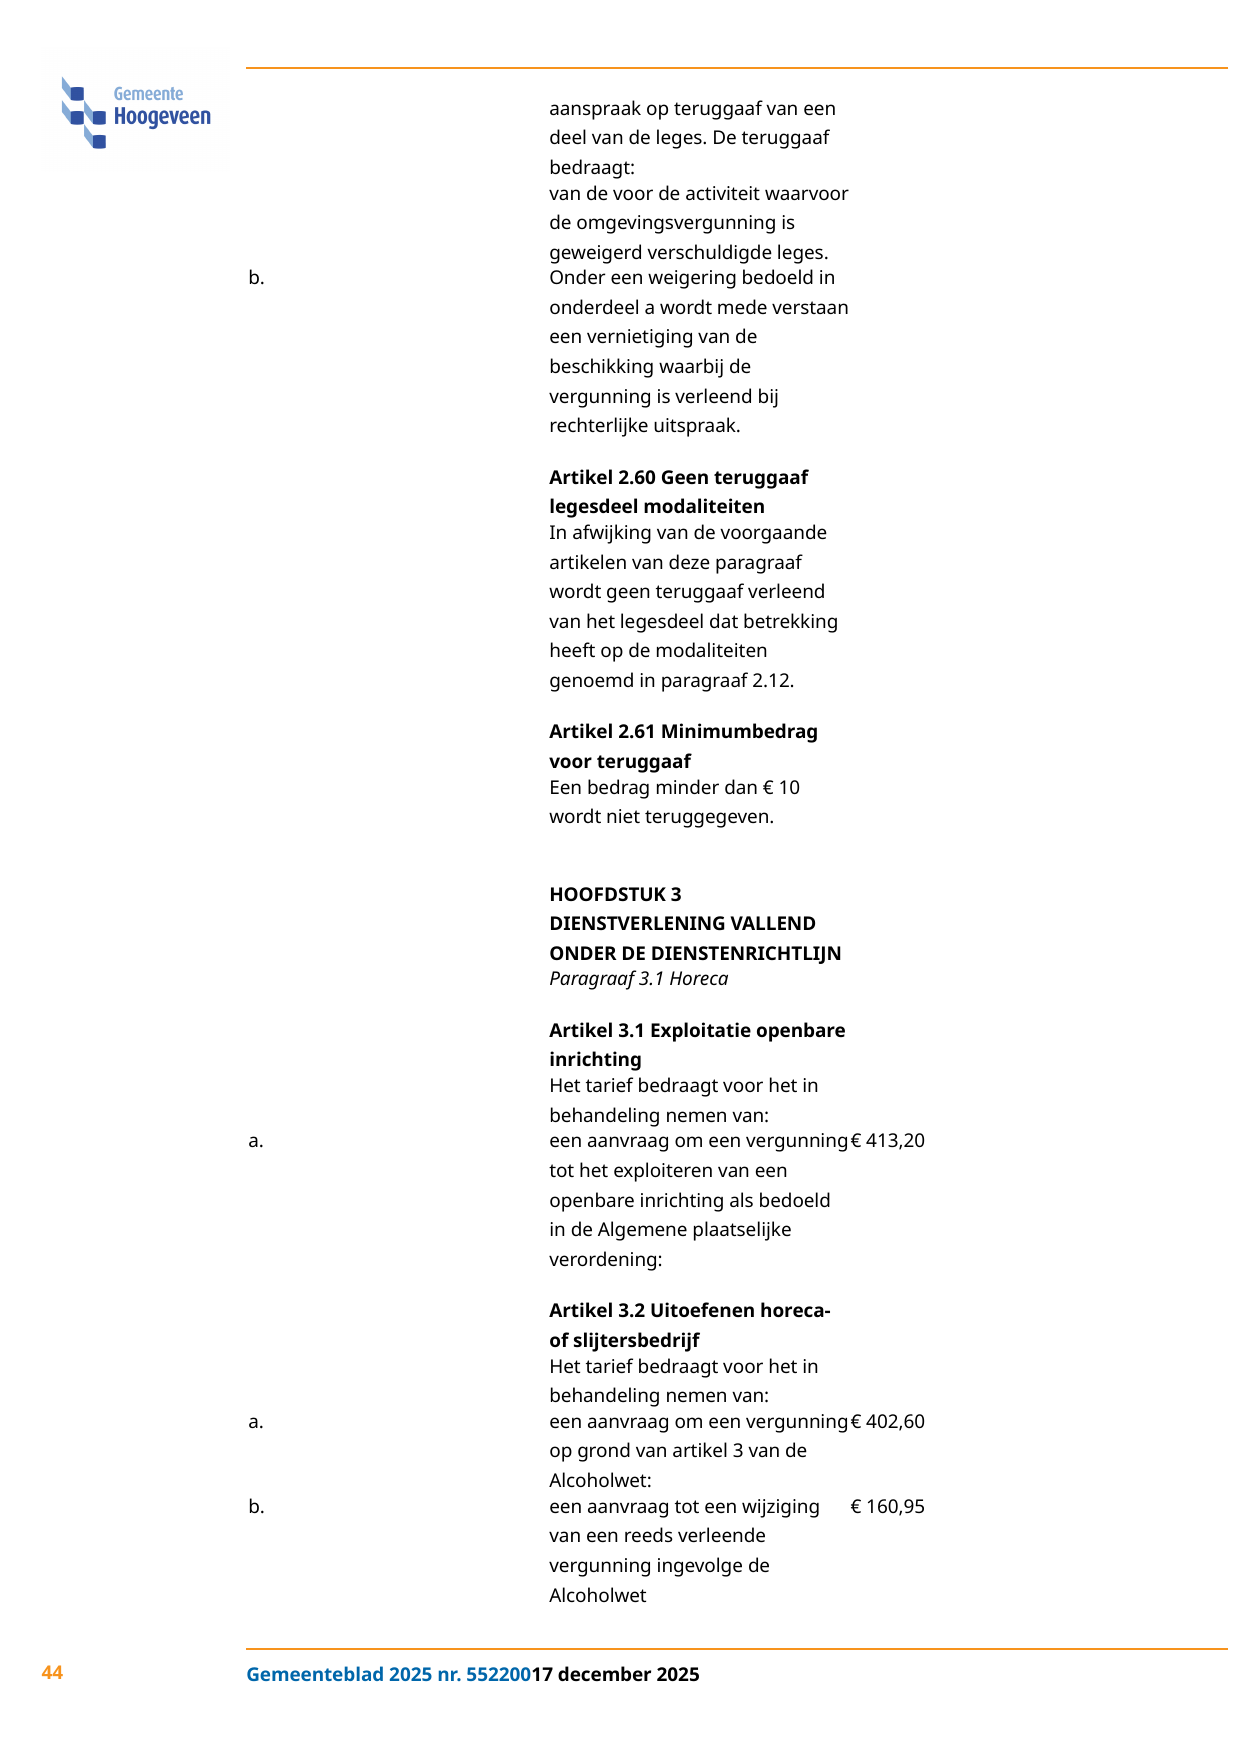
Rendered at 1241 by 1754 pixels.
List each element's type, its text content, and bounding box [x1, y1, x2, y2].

table_cell [248, 1073, 549, 1128]
table_cell [850, 719, 1152, 774]
table_cell [248, 180, 549, 264]
table_cell Het tarief bedraagt voor het in behandeling nemen van: [549, 1353, 850, 1408]
table_cell [850, 464, 1152, 519]
table_cell [850, 829, 1152, 855]
table_cell [248, 774, 549, 829]
table_cell [850, 519, 1152, 693]
table_cell een aanvraag tot een wijziging van een reeds verleende vergunning ingevolge de Alcoholwet [549, 1493, 850, 1607]
table_cell [850, 1073, 1152, 1128]
table_cell [248, 464, 549, 519]
table_cell [248, 1272, 549, 1297]
table_cell [850, 774, 1152, 829]
table_cell aanspraak op teruggaaf van een deel van de leges. De teruggaaf bedraagt: [549, 95, 850, 180]
table_cell [549, 438, 850, 464]
table_cell Artikel 3.2 Uitoefenen horeca- of slijtersbedrijf [549, 1298, 850, 1353]
table_cell [850, 693, 1152, 719]
table_cell [850, 855, 1152, 881]
table_cell [850, 95, 1152, 180]
table_cell [850, 180, 1152, 264]
table_cell Artikel 2.61 Minimumbedrag voor teruggaaf [549, 719, 850, 774]
table_cell [248, 1017, 549, 1072]
table_cell b. [248, 1493, 549, 1607]
table_cell [248, 719, 549, 774]
table_cell Onder een weigering bedoeld in onderdeel a wordt mede verstaan een vernietiging van de beschikking waarbij de vergunning is verleend bij rechterlijke uitspraak. [549, 265, 850, 438]
table_cell [248, 1298, 549, 1353]
table_cell [850, 991, 1152, 1017]
table_cell € 160,95 [850, 1493, 1152, 1607]
table_cell van de voor de activiteit waarvoor de omgevingsvergunning is geweigerd verschuldigde leges. [549, 180, 850, 264]
table_cell [248, 1353, 549, 1408]
table_cell [850, 1272, 1152, 1297]
table_cell [248, 829, 549, 855]
table_cell € 402,60 [850, 1408, 1152, 1493]
table_cell [850, 438, 1152, 464]
picture [41, 47, 231, 172]
table_cell [549, 1272, 850, 1297]
table_cell [248, 966, 549, 991]
table_cell [248, 881, 549, 966]
table_cell [549, 991, 850, 1017]
table_cell In afwijking van de voorgaande artikelen van deze paragraaf wordt geen teruggaaf verleend van het legesdeel dat betrekking heeft op de modaliteiten genoemd in paragraaf 2.12. [549, 519, 850, 693]
table_cell [850, 966, 1152, 991]
table_cell [248, 693, 549, 719]
table_cell [850, 881, 1152, 966]
table_cell HOOFDSTUK 3 DIENSTVERLENING VALLEND ONDER DE DIENSTENRICHTLIJN [549, 881, 850, 966]
table_cell Het tarief bedraagt voor het in behandeling nemen van: [549, 1073, 850, 1128]
table_cell Een bedrag minder dan € 10 wordt niet teruggegeven. [549, 774, 850, 829]
table_cell [850, 265, 1152, 438]
table_cell [248, 519, 549, 693]
table_cell [850, 1298, 1152, 1353]
table_cell Artikel 3.1 Exploitatie openbare inrichting [549, 1017, 850, 1072]
table_cell € 413,20 [850, 1128, 1152, 1272]
table_cell [248, 991, 549, 1017]
table_cell a. [248, 1408, 549, 1493]
table_cell Artikel 2.60 Geen teruggaaf legesdeel modaliteiten [549, 464, 850, 519]
table_cell [549, 829, 850, 855]
table_cell [248, 855, 549, 881]
table_cell een aanvraag om een vergunning tot het exploiteren van een openbare inrichting als bedoeld in de Algemene plaatselijke verordening: [549, 1128, 850, 1272]
table_cell b. [248, 265, 549, 438]
table_cell [850, 1353, 1152, 1408]
table_cell [248, 438, 549, 464]
table_cell [549, 693, 850, 719]
table_cell Paragraaf 3.1 Horeca [549, 966, 850, 991]
table_cell [248, 95, 549, 180]
table_cell [549, 855, 850, 881]
table_cell een aanvraag om een vergunning op grond van artikel 3 van de Alcoholwet: [549, 1408, 850, 1493]
table_cell a. [248, 1128, 549, 1272]
table_cell [850, 1017, 1152, 1072]
